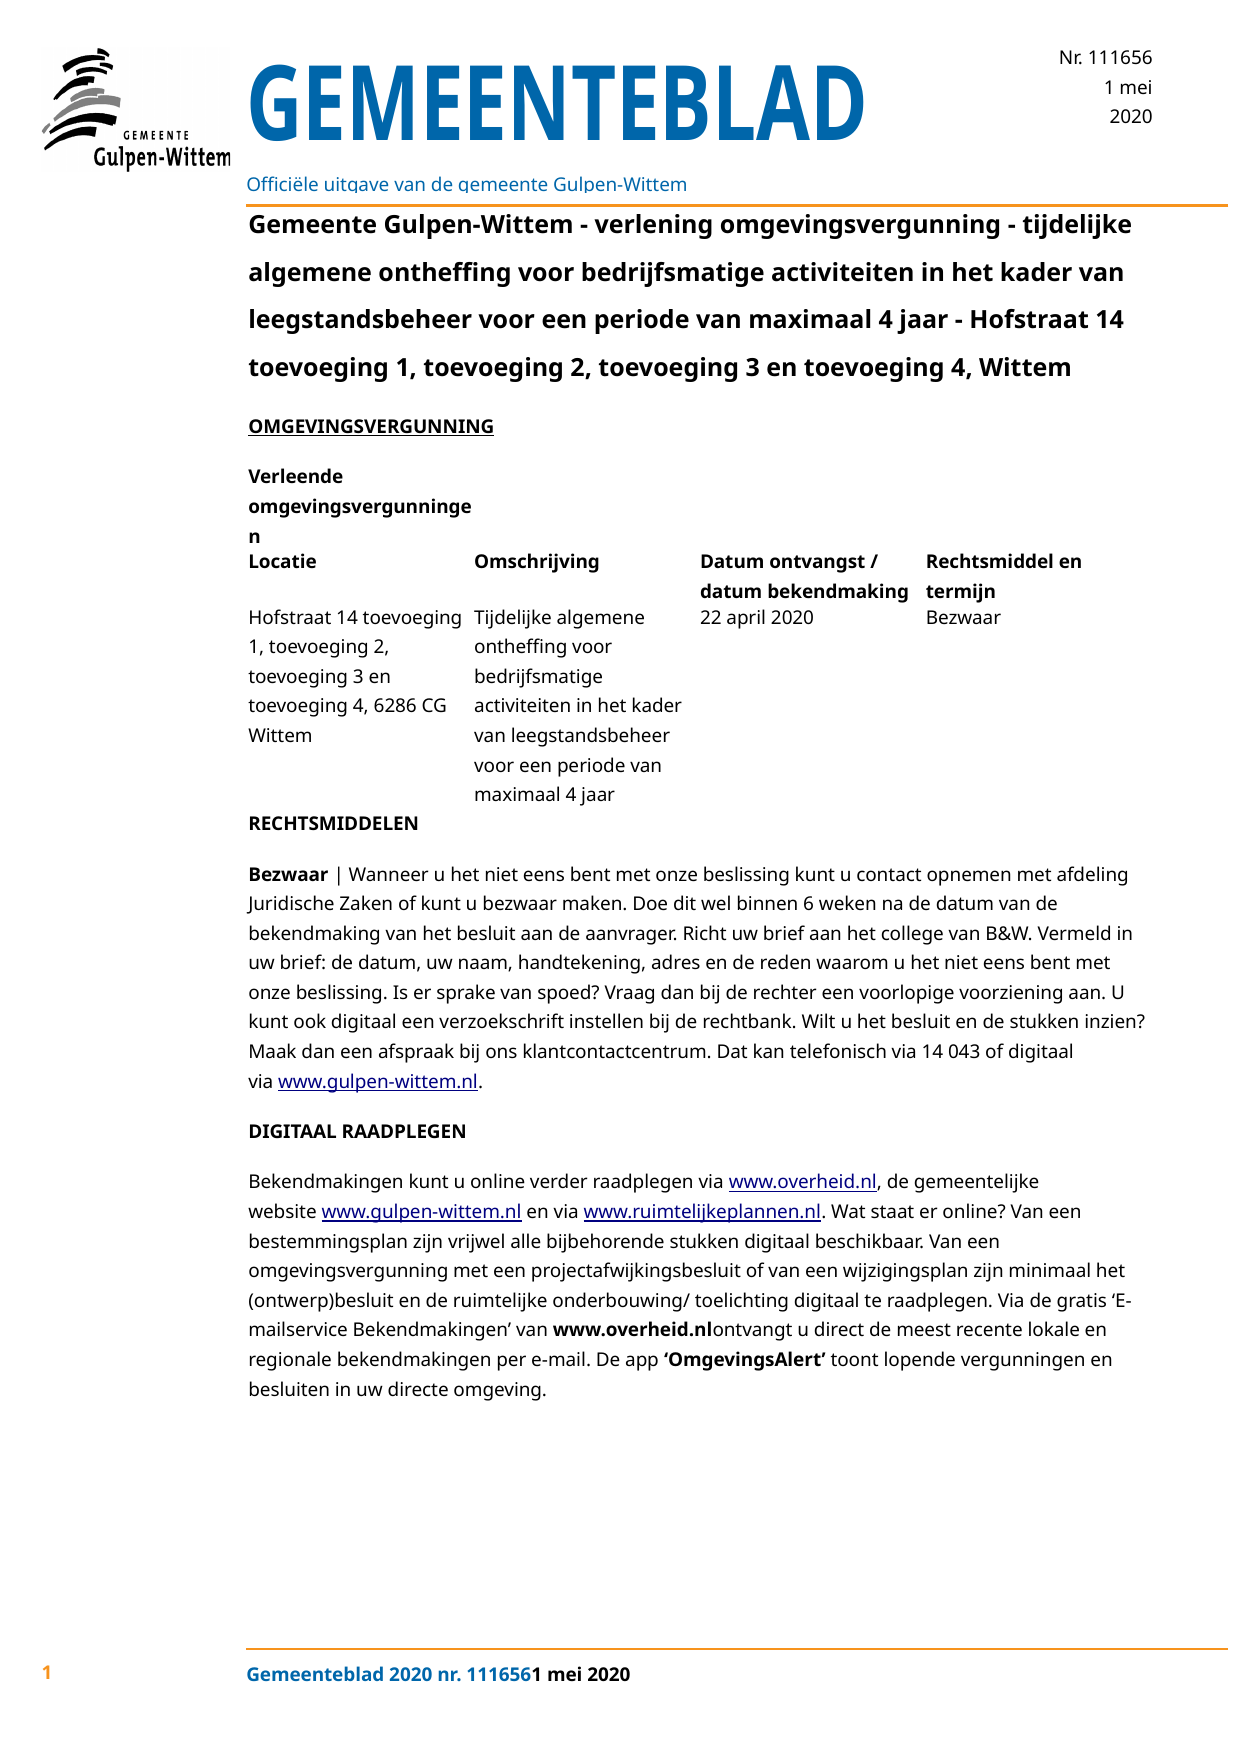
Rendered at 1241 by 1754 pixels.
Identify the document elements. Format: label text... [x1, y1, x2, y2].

table_cell Tijdelijke algemene ontheffing voor bedrijfsmatige activiteiten in het kader van leegstandsbeheer voor een periode van maximaal 4 jaar [474, 604, 700, 807]
table_header Verleende omgevingsvergunningen [248, 464, 474, 548]
table_header [926, 464, 1152, 548]
table_cell Rechtsmiddel en termijn [926, 549, 1152, 604]
text Bezwaar | Wanneer u het niet eens bent met onze beslissing kunt u contact opnemen met afdeling Juridische Zaken of kunt u bezwaar maken. Doe dit wel binnen 6 weken na de datum van de bekendmaking van het besluit aan de aanvrager. Richt uw brief aan het college van B&W. Vermeld in uw brief: de datum, uw naam, handtekening, adres en de reden waarom u het niet eens bent met onze beslissing. Is er sprake van spoed? Vraag dan bij de rechter een voorlopige voorziening aan. U kunt ook digitaal een verzoekschrift instellen bij de rechtbank. Wilt u het besluit en de stukken inzien? Maak dan een afspraak bij ons klantcontactcentrum. Dat kan telefonisch via 14 043 of digitaal via www.gulpen-wittem.nl. [248, 861, 1152, 1093]
text Bekendmakingen kunt u online verder raadplegen via www.overheid.nl, de gemeentelijke website www.gulpen-wittem.nl en via www.ruimtelijkeplannen.nl. Wat staat er online? Van een bestemmingsplan zijn vrijwel alle bijbehorende stukken digitaal beschikbaar. Van een omgevingsvergunning met een projectafwijkingsbesluit of van een wijzigingsplan zijn minimaal het (ontwerp)besluit en de ruimtelijke onderbouwing/ toelichting digitaal te raadplegen. Via de gratis ‘E-mailservice Bekendmakingen’ van www.overheid.nlontvangt u direct de meest recente lokale en regionale bekendmakingen per e-mail. De app ‘OmgevingsAlert’ toont lopende vergunningen en besluiten in uw directe omgeving. [248, 1169, 1152, 1401]
text Gemeente Gulpen-Wittem - verlening omgevingsvergunning - tijdelijke algemene ontheffing voor bedrijfsmatige activiteiten in het kader van leegstandsbeheer voor een periode van maximaal 4 jaar - Hofstraat 14 toevoeging 1, toevoeging 2, toevoeging 3 en toevoeging 4, Wittem [248, 207, 1152, 384]
text RECHTSMIDDELEN [248, 810, 1152, 836]
table_header [700, 464, 926, 548]
table_cell Locatie [248, 549, 474, 604]
text DIGITAAL RAADPLEGEN [248, 1118, 1152, 1144]
table_cell Omschrijving [474, 549, 700, 604]
text OMGEVINGSVERGUNNING [248, 413, 1152, 439]
table_header [474, 464, 700, 548]
table_cell Hofstraat 14 toevoeging 1, toevoeging 2, toevoeging 3 en toevoeging 4, 6286 CG Wittem [248, 604, 474, 807]
picture [41, 47, 231, 172]
table_cell Datum ontvangst / datum bekendmaking [700, 549, 926, 604]
table_cell 22 april 2020 [700, 604, 926, 807]
table_cell Bezwaar [926, 604, 1152, 807]
